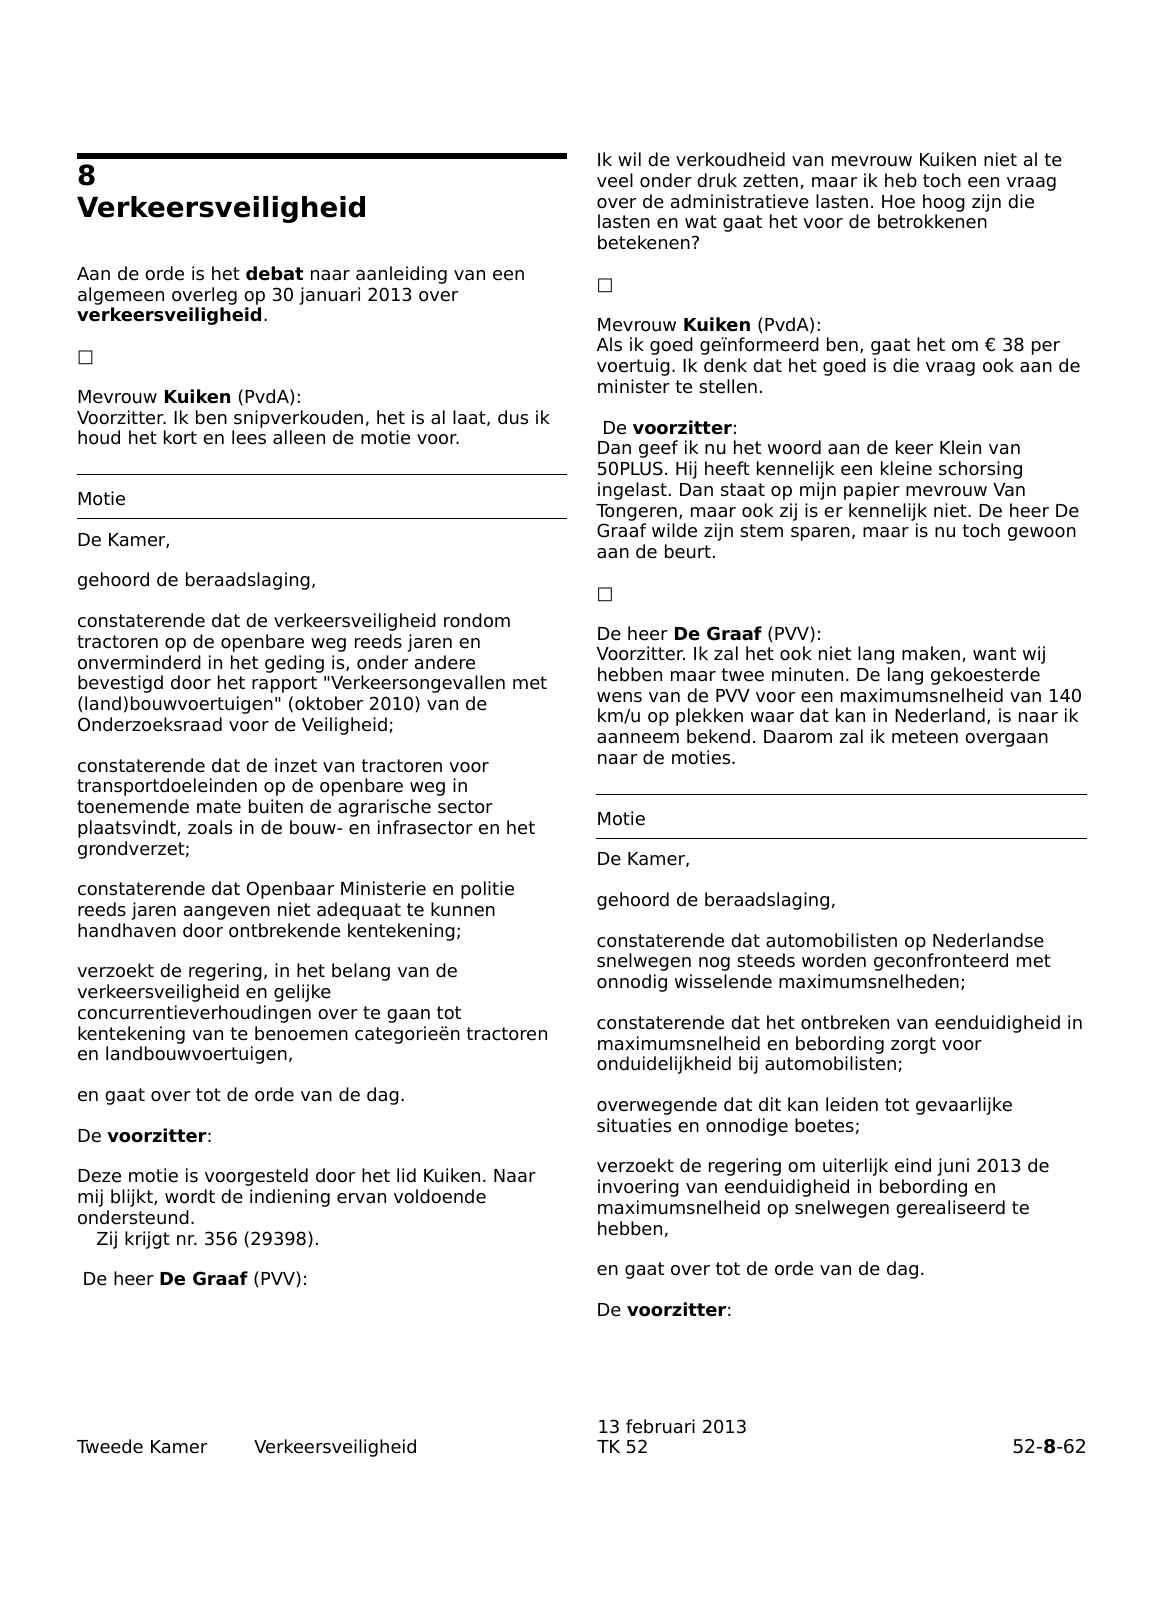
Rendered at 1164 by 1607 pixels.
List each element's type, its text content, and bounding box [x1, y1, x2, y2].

text constaterende dat de verkeersveiligheid rondom tractoren op de openbare weg reeds jaren en onverminderd in het geding is, onder andere bevestigd door het rapport "Verkeersongevallen met (land)bouwvoertuigen" (oktober 2010) van de Onderzoeksraad voor de Veiligheid; [77, 611, 567, 735]
text De heer De Graaf (PVV): [596, 623, 1087, 644]
text De voorzitter: [77, 1126, 567, 1146]
text constaterende dat de inzet van tractoren voor transportdoeleinden op de openbare weg in toenemende mate buiten de agrarische sector plaatsvindt, zoals in de bouw- en infrasector en het grondverzet; [77, 755, 567, 859]
text □ [77, 346, 567, 367]
text Mevrouw Kuiken (PvdA): [77, 387, 567, 407]
text gehoord de beraadslaging, [596, 890, 1087, 911]
text en gaat over tot de orde van de dag. [596, 1259, 1087, 1280]
text De Kamer, [77, 529, 567, 550]
text Motie [596, 808, 1087, 829]
text Aan de orde is het debat naar aanleiding van een algemeen overleg op 30 januari 2013 over verkeersveiligheid. [77, 264, 567, 326]
text De heer De Graaf (PVV): [77, 1269, 567, 1290]
text overwegende dat dit kan leiden tot gevaarlijke situaties en onnodige boetes; [596, 1095, 1087, 1136]
text Voorzitter. Ik zal het ook niet lang maken, want wij hebben maar twee minuten. De lang gekoesterde wens van de PVV voor een maximumsnelheid van 140 km/u op plekken waar dat kan in Nederland, is naar ik aanneem bekend. Daarom zal ik meteen overgaan naar de moties. [596, 644, 1087, 768]
text verzoekt de regering, in het belang van de verkeersveiligheid en gelijke concurrentieverhoudingen over te gaan tot kentekening van te benoemen categorieën tractoren en landbouwvoertuigen, [77, 961, 567, 1065]
text De Kamer, [596, 849, 1087, 870]
text Zij krijgt nr. 356 (29398). [77, 1228, 567, 1249]
title 8 Verkeersveiligheid [77, 159, 567, 224]
text Als ik goed geïnformeerd ben, gaat het om € 38 per voertuig. Ik denk dat het goed is die vraag ook aan de minister te stellen. [596, 335, 1087, 397]
text constaterende dat Openbaar Ministerie en politie reeds jaren aangeven niet adequaat te kunnen handhaven door ontbrekende kentekening; [77, 879, 567, 941]
text De voorzitter: [596, 1300, 1087, 1321]
text Voorzitter. Ik ben snipverkouden, het is al laat, dus ik houd het kort en lees alleen de motie voor. [77, 407, 567, 449]
text constaterende dat het ontbreken van eenduidigheid in maximumsnelheid en bebording zorgt voor onduidelijkheid bij automobilisten; [596, 1013, 1087, 1075]
text Mevrouw Kuiken (PvdA): [596, 314, 1087, 335]
text gehoord de beraadslaging, [77, 570, 567, 591]
text Ik wil de verkoudheid van mevrouw Kuiken niet al te veel onder druk zetten, maar ik heb toch een vraag over de administratieve lasten. Hoe hoog zijn die lasten en wat gaat het voor de betrokkenen betekenen? [596, 150, 1087, 254]
text en gaat over tot de orde van de dag. [77, 1085, 567, 1106]
text Deze motie is voorgesteld door het lid Kuiken. Naar mij blijkt, wordt de indiening ervan voldoende ondersteund. [77, 1166, 567, 1228]
text □ [596, 274, 1087, 294]
text constaterende dat automobilisten op Nederlandse snelwegen nog steeds worden geconfronteerd met onnodig wisselende maximumsnelheden; [596, 931, 1087, 993]
text Dan geef ik nu het woord aan de keer Klein van 50PLUS. Hij heeft kennelijk een kleine schorsing ingelast. Dan staat op mijn papier mevrouw Van Tongeren, maar ook zij is er kennelijk niet. De heer De Graaf wilde zijn stem sparen, maar is nu toch gewoon aan de beurt. [596, 438, 1087, 563]
text De voorzitter: [596, 417, 1087, 438]
text verzoekt de regering om uiterlijk eind juni 2013 de invoering van eenduidigheid in bebording en maximumsnelheid op snelwegen gerealiseerd te hebben, [596, 1156, 1087, 1239]
text □ [596, 583, 1087, 603]
text Motie [77, 489, 567, 509]
